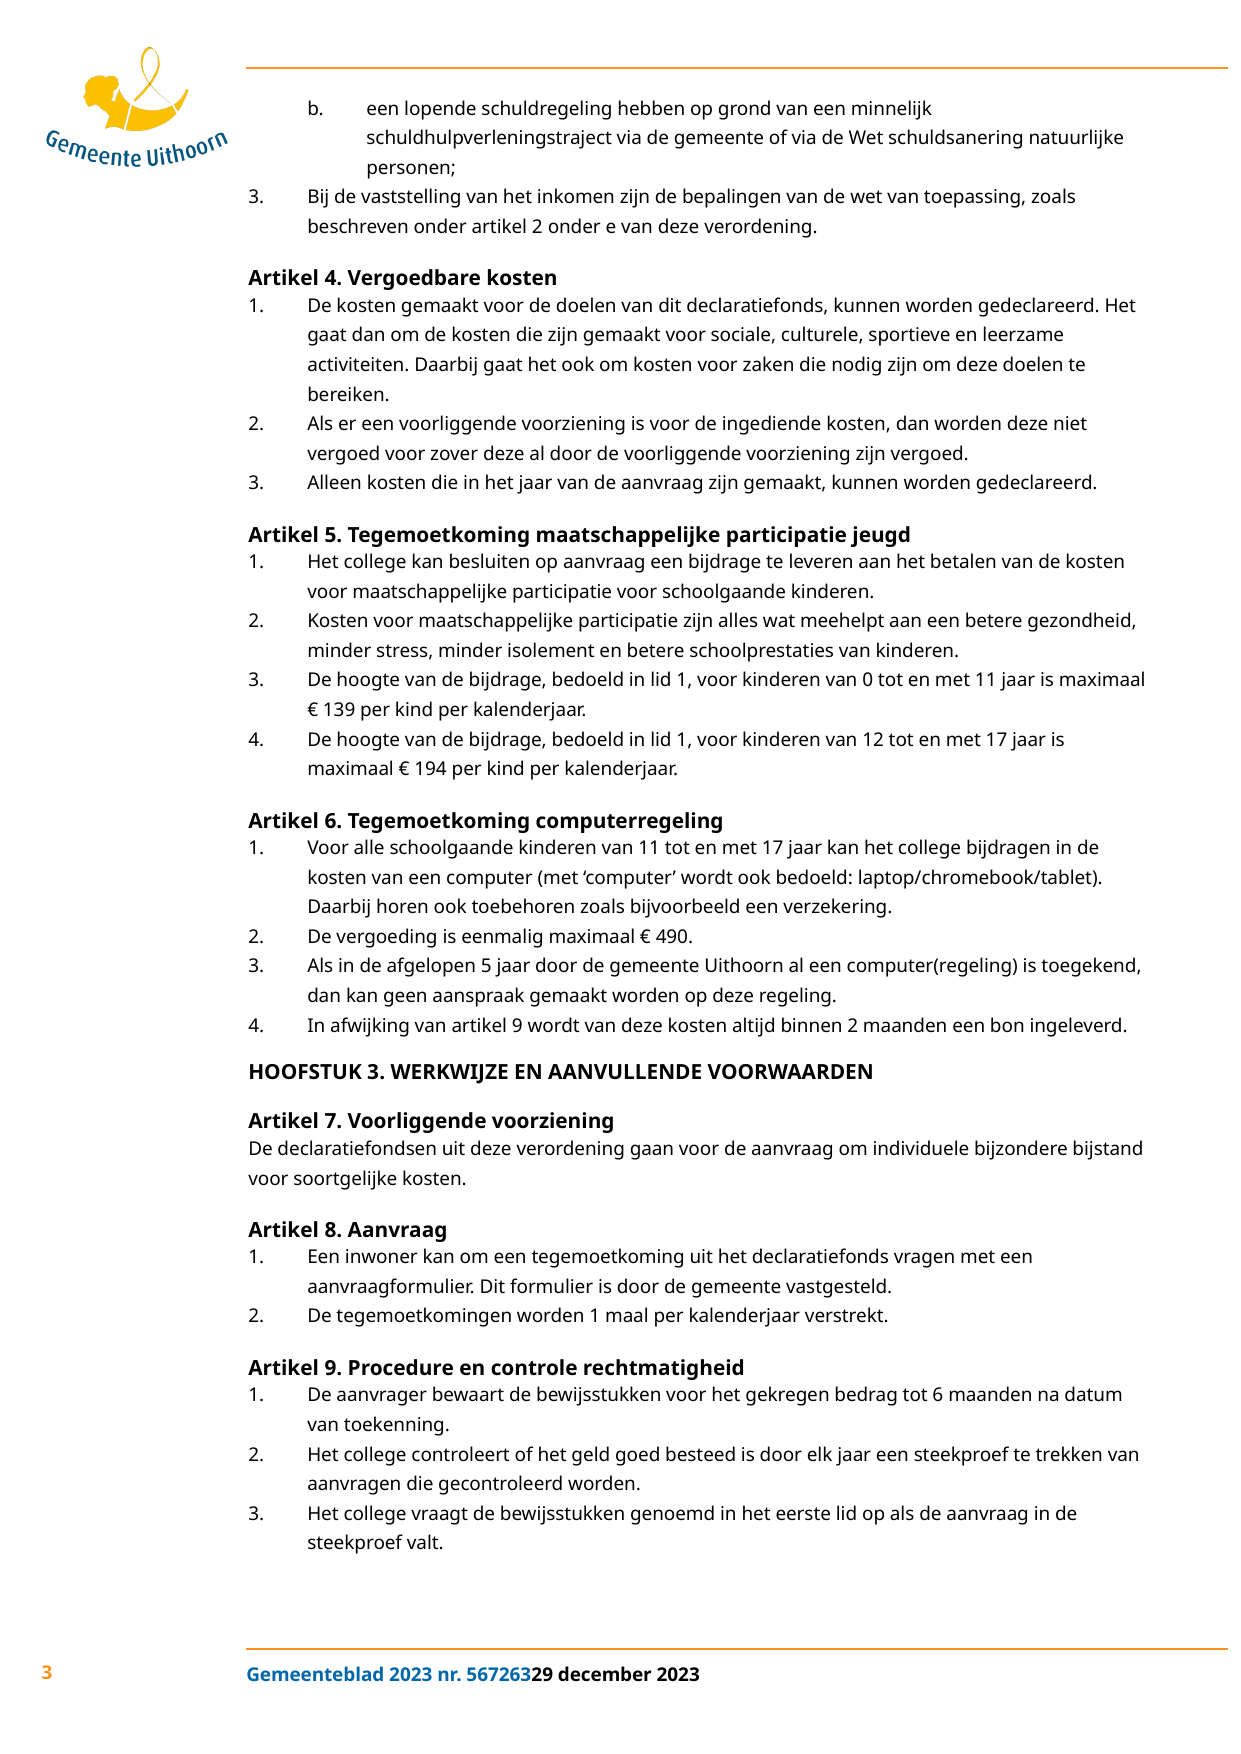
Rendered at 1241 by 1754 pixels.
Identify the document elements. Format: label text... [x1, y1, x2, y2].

list De kosten gemaakt voor de doelen van dit declaratiefonds, kunnen worden gedeclareerd. Het gaat dan om de kosten die zijn gemaakt voor sociale, culturele, sportieve en leerzame activiteiten. Daarbij gaat het ook om kosten voor zaken die nodig zijn om deze doelen te bereiken. [248, 292, 1152, 406]
list De tegemoetkomingen worden 1 maal per kalenderjaar verstrekt. [248, 1303, 1152, 1328]
picture [41, 47, 231, 172]
text Artikel 7. Voorliggende voorziening [248, 1107, 1152, 1135]
list Voor alle schoolgaande kinderen van 11 tot en met 17 jaar kan het college bijdragen in de kosten van een computer (met ‘computer’ wordt ook bedoeld: laptop/chromebook/tablet). Daarbij horen ook toebehoren zoals bijvoorbeeld een verzekering. [248, 834, 1152, 919]
list Bij de vaststelling van het inkomen zijn de bepalingen van de wet van toepassing, zoals beschreven onder artikel 2 onder e van deze verordening. [248, 183, 1152, 239]
list Het college vraagt de bewijsstukken genoemd in het eerste lid op als de aanvraag in de steekproef valt. [248, 1500, 1152, 1555]
list Alleen kosten die in het jaar van de aanvraag zijn gemaakt, kunnen worden gedeclareerd. [248, 469, 1152, 495]
text Artikel 6. Tegemoetkoming computerregeling [248, 806, 1152, 834]
text Artikel 9. Procedure en controle rechtmatigheid [248, 1353, 1152, 1382]
list Het college kan besluiten op aanvraag een bijdrage te leveren aan het betalen van de kosten voor maatschappelijke participatie voor schoolgaande kinderen. [248, 548, 1152, 604]
text Artikel 4. Vergoedbare kosten [248, 263, 1152, 292]
list Als in de afgelopen 5 jaar door de gemeente Uithoorn al een computer(regeling) is toegekend, dan kan geen aanspraak gemaakt worden op deze regeling. [248, 953, 1152, 1008]
list De vergoeding is eenmalig maximaal € 490. [248, 923, 1152, 949]
list Kosten voor maatschappelijke participatie zijn alles wat meehelpt aan een betere gezondheid, minder stress, minder isolement en betere schoolprestaties van kinderen. [248, 607, 1152, 663]
text De declaratiefondsen uit deze verordening gaan voor de aanvraag om individuele bijzondere bijstand voor soortgelijke kosten. [248, 1135, 1152, 1190]
list Het college controleert of het geld goed besteed is door elk jaar een steekproef te trekken van aanvragen die gecontroleerd worden. [248, 1441, 1152, 1496]
text Artikel 5. Tegemoetkoming maatschappelijke participatie jeugd [248, 520, 1152, 548]
list De hoogte van de bijdrage, bedoeld in lid 1, voor kinderen van 12 tot en met 17 jaar is maximaal € 194 per kind per kalenderjaar. [248, 726, 1152, 781]
text Artikel 8. Aanvraag [248, 1215, 1152, 1243]
list In afwijking van artikel 9 wordt van deze kosten altijd binnen 2 maanden een bon ingeleverd. [248, 1012, 1152, 1037]
list Een inwoner kan om een tegemoetkoming uit het declaratiefonds vragen met een aanvraagformulier. Dit formulier is door de gemeente vastgesteld. [248, 1243, 1152, 1299]
list Als er een voorliggende voorziening is voor de ingediende kosten, dan worden deze niet vergoed voor zover deze al door de voorliggende voorziening zijn vergoed. [248, 410, 1152, 466]
list De aanvrager bewaart de bewijsstukken voor het gekregen bedrag tot 6 maanden na datum van toekenning. [248, 1382, 1152, 1437]
list De hoogte van de bijdrage, bedoeld in lid 1, voor kinderen van 0 tot en met 11 jaar is maximaal € 139 per kind per kalenderjaar. [248, 667, 1152, 722]
text HOOFSTUK 3. WERKWIJZE EN AANVULLENDE VOORWAARDEN [248, 1057, 1152, 1086]
list een lopende schuldregeling hebben op grond van een minnelijk schuldhulpverleningstraject via de gemeente of via de Wet schuldsanering natuurlijke personen; [307, 95, 1152, 180]
